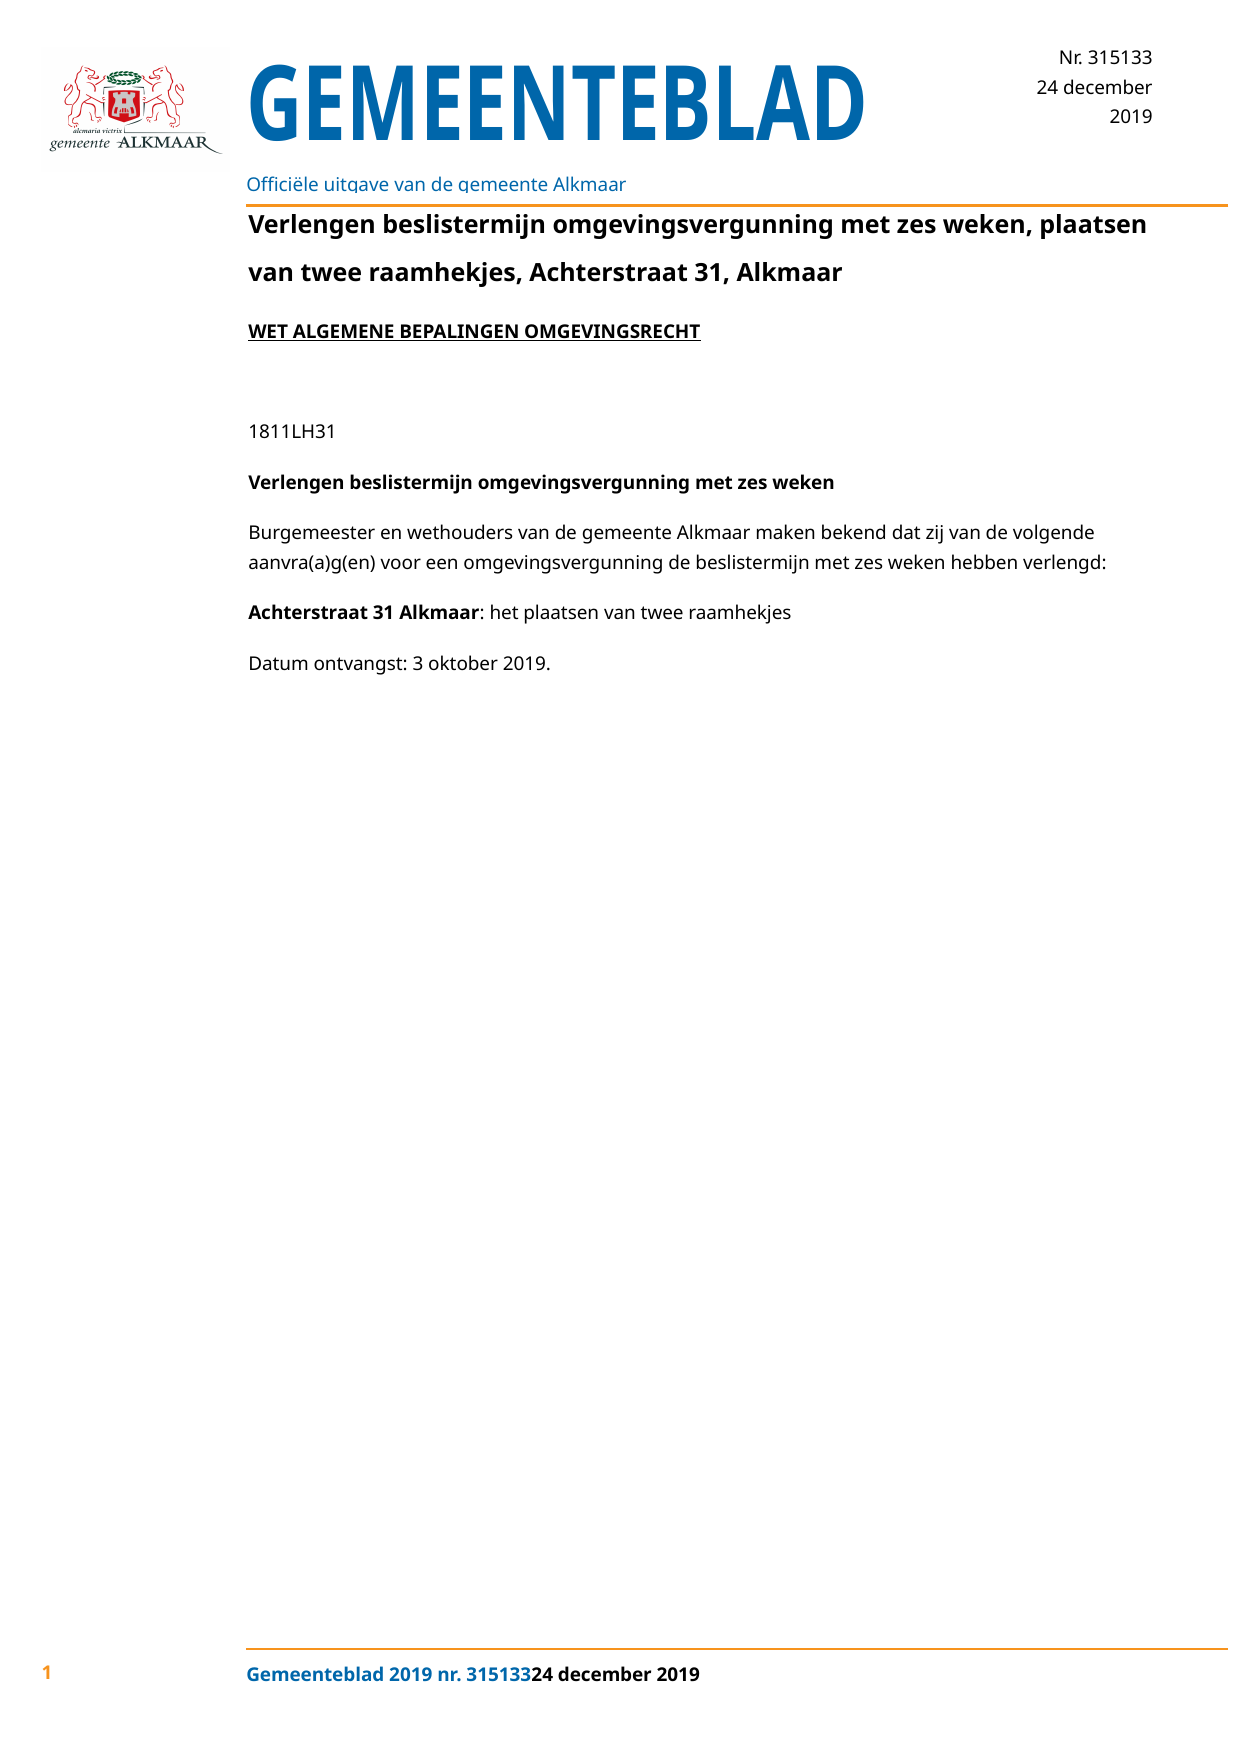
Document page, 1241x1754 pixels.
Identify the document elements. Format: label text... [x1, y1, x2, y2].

text Datum ontvangst: 3 oktober 2019. [248, 650, 1152, 676]
text WET ALGEMENE BEPALINGEN OMGEVINGSRECHT [248, 318, 1152, 344]
text Achterstraat 31 Alkmaar: het plaatsen van twee raamhekjes [248, 599, 1152, 625]
text Verlengen beslistermijn omgevingsvergunning met zes weken [248, 469, 1152, 495]
text Burgemeester en wethouders van de gemeente Alkmaar maken bekend dat zij van de volgende aanvra(a)g(en) voor een omgevingsvergunning de beslistermijn met zes weken hebben verlengd: [248, 519, 1152, 575]
text 1811LH31 [248, 419, 1152, 444]
text Verlengen beslistermijn omgevingsvergunning met zes weken, plaatsen van twee raamhekjes, Achterstraat 31, Alkmaar [248, 207, 1152, 288]
picture [41, 47, 231, 172]
